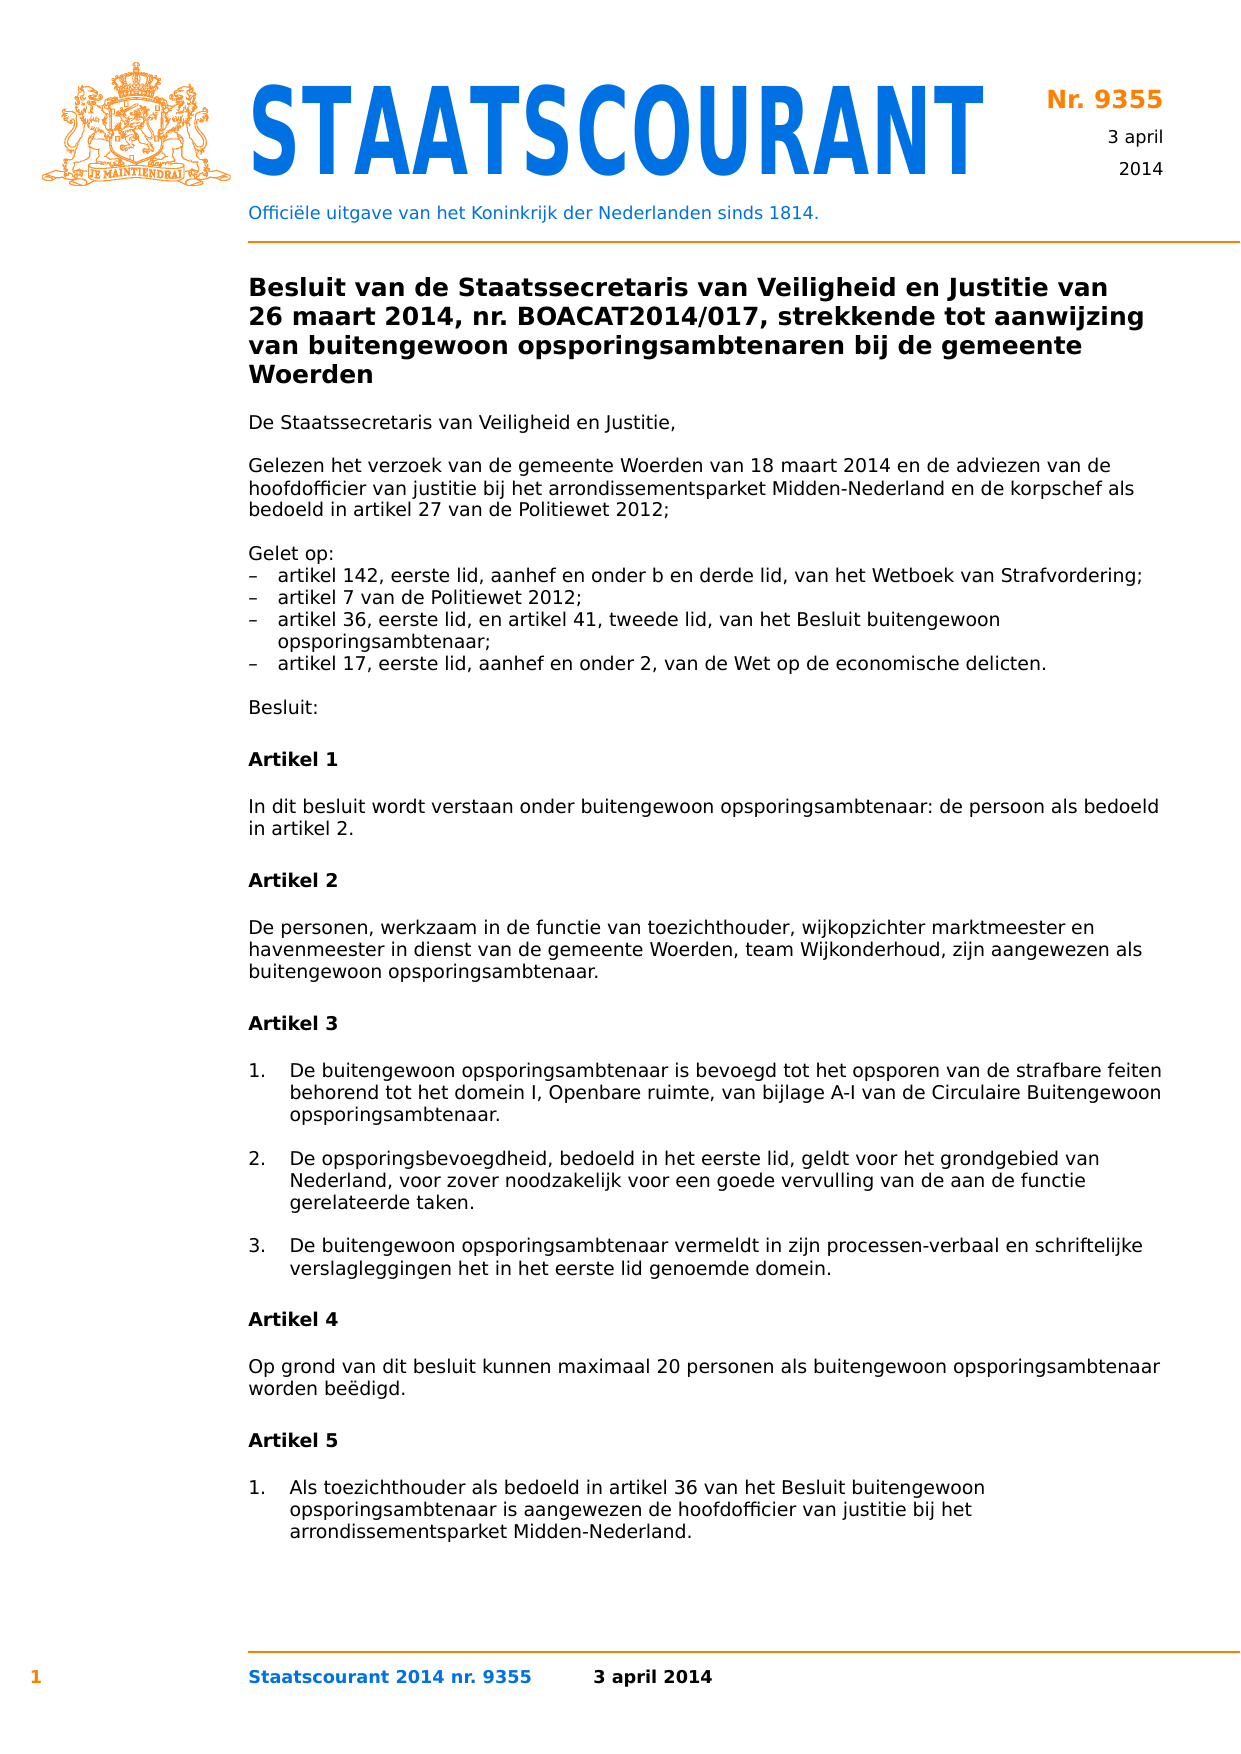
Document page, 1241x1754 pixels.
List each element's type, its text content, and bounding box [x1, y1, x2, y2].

subtitle Artikel 1 [248, 749, 1163, 771]
subtitle Artikel 5 [248, 1430, 1163, 1452]
text – artikel 36, eerste lid, en artikel 41, tweede lid, van het Besluit buitengewoon opsporingsambtenaar; [248, 609, 1163, 653]
subtitle Besluit van de Staatssecretaris van Veiligheid en Justitie van 26 maart 2014, nr. BOACAT2014/017, strekkende tot aanwijzing van buitengewoon opsporingsambtenaren bij de gemeente Woerden [248, 273, 1163, 390]
text – artikel 17, eerste lid, aanhef en onder 2, van de Wet op de economische delicten. [248, 653, 1163, 675]
subtitle Artikel 3 [248, 1013, 1163, 1035]
text 2. De opsporingsbevoegdheid, bedoeld in het eerste lid, geldt voor het grondgebied van Nederland, voor zover noodzakelijk voor een goede vervulling van de aan de functie gerelateerde taken. [248, 1148, 1163, 1213]
text Gelet op: [248, 543, 1163, 565]
text 3. De buitengewoon opsporingsambtenaar vermeldt in zijn processen-verbaal en schriftelijke verslagleggingen het in het eerste lid genoemde domein. [248, 1235, 1163, 1279]
table_cell 3 april [998, 121, 1240, 153]
table_cell 2014 [998, 153, 1240, 203]
text Op grond van dit besluit kunnen maximaal 20 personen als buitengewoon opsporingsambtenaar worden beëdigd. [248, 1356, 1163, 1400]
subtitle Artikel 2 [248, 870, 1163, 892]
text De personen, werkzaam in de functie van toezichthouder, wijkopzichter marktmeester en havenmeester in dienst van de gemeente Woerden, team Wijkonderhoud, zijn aangewezen als buitengewoon opsporingsambtenaar. [248, 917, 1163, 983]
subtitle Artikel 4 [248, 1309, 1163, 1331]
text De Staatssecretaris van Veiligheid en Justitie, [248, 412, 1163, 433]
table_header [25, 62, 248, 241]
text Gelezen het verzoek van de gemeente Woerden van 18 maart 2014 en de adviezen van de hoofdofficier van justitie bij het arrondissementsparket Midden-Nederland en de korpschef als bedoeld in artikel 27 van de Politiewet 2012; [248, 455, 1163, 521]
text 1. De buitengewoon opsporingsambtenaar is bevoegd tot het opsporen van de strafbare feiten behorend tot het domein I, Openbare ruimte, van bijlage A-I van de Circulaire Buitengewoon opsporingsambtenaar. [248, 1060, 1163, 1126]
text In dit besluit wordt verstaan onder buitengewoon opsporingsambtenaar: de persoon als bedoeld in artikel 2. [248, 796, 1163, 840]
table_cell Officiële uitgave van het Koninkrijk der Nederlanden sinds 1814. [248, 203, 1240, 241]
text 1. Als toezichthouder als bedoeld in artikel 36 van het Besluit buitengewoon opsporingsambtenaar is aangewezen de hoofdofficier van justitie bij het arrondissementsparket Midden-Nederland. [248, 1477, 1163, 1543]
table_header STAATSCOURANT [248, 62, 998, 203]
text Besluit: [248, 697, 1163, 719]
table_header Nr. 9355 [998, 62, 1240, 121]
picture [41, 62, 231, 186]
text – artikel 7 van de Politiewet 2012; [248, 587, 1163, 609]
text – artikel 142, eerste lid, aanhef en onder b en derde lid, van het Wetboek van Strafvordering; [248, 565, 1163, 587]
